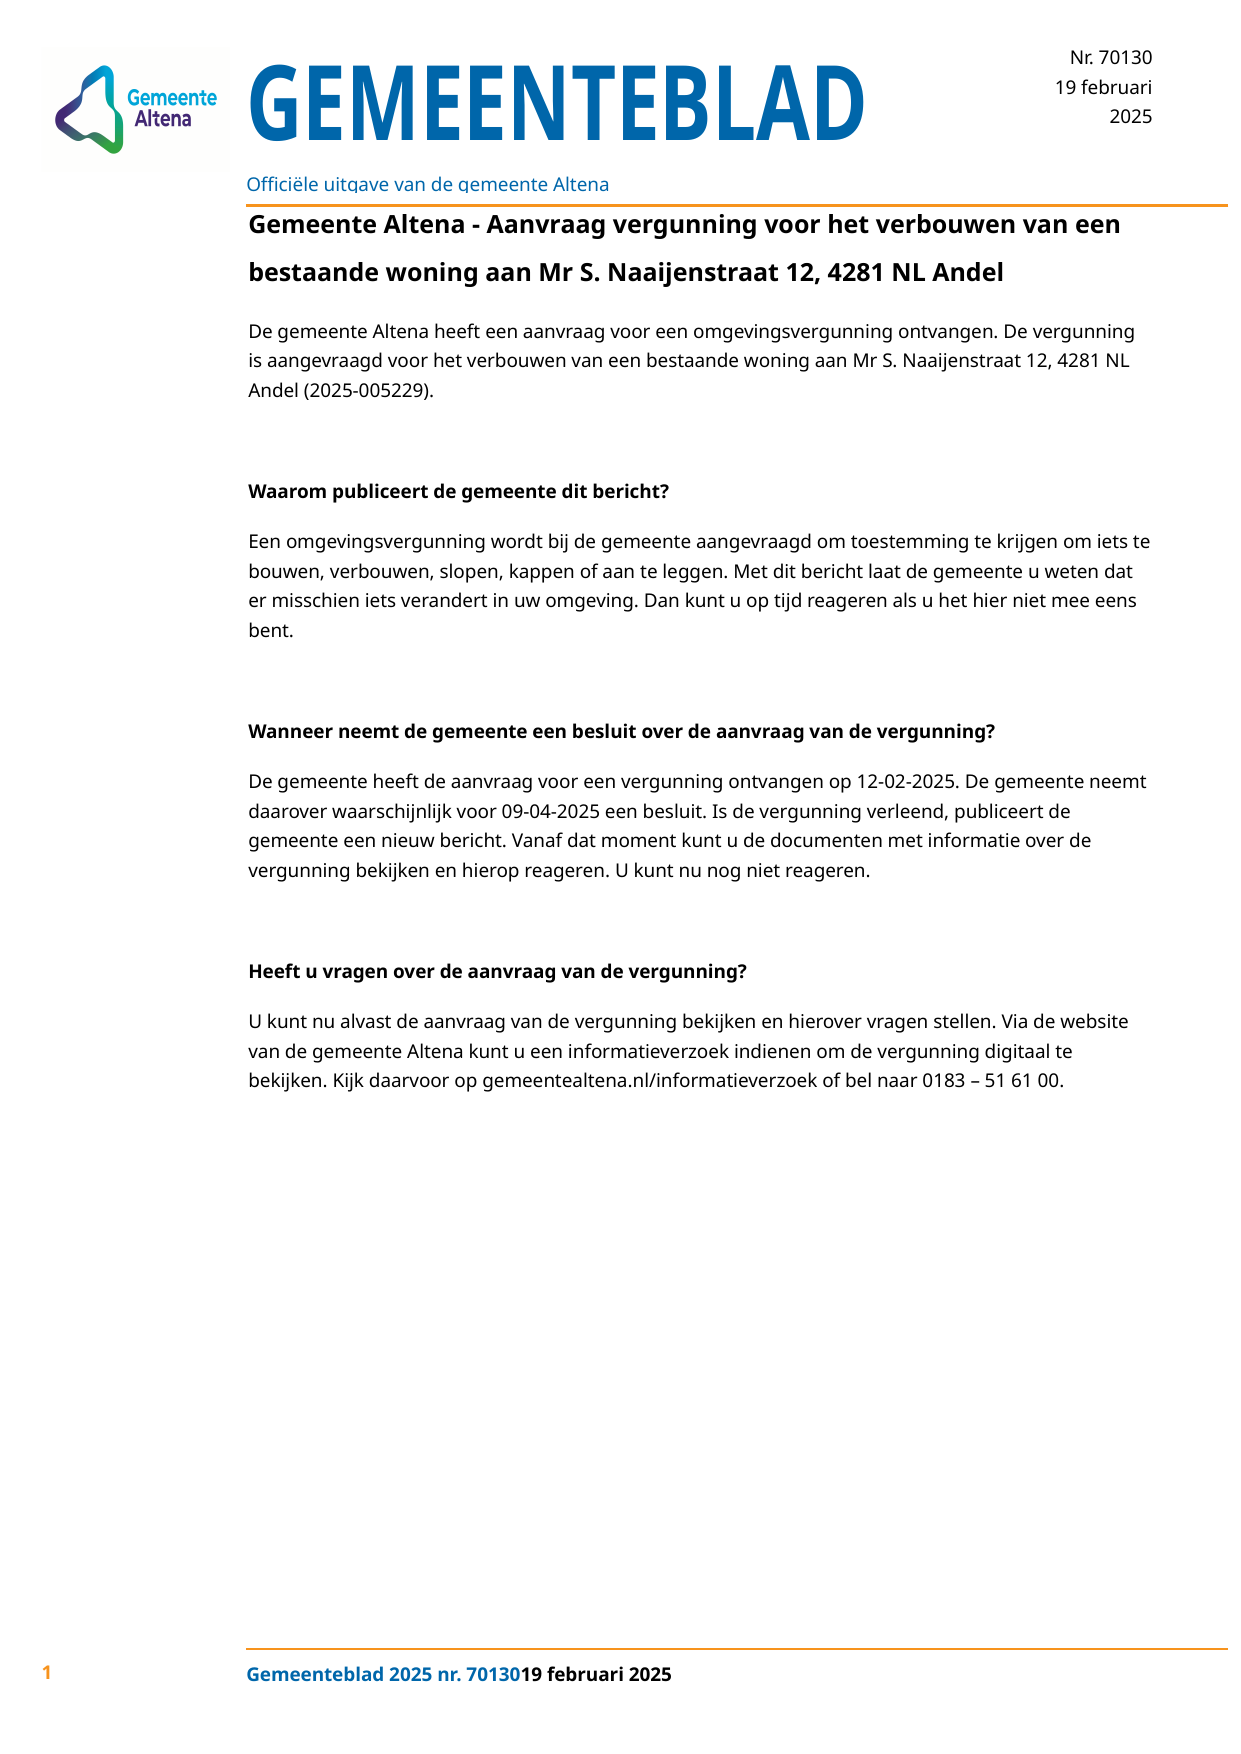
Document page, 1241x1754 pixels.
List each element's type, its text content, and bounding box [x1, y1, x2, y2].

text Gemeente Altena - Aanvraag vergunning voor het verbouwen van een bestaande woning aan Mr S. Naaijenstraat 12, 4281 NL Andel [248, 207, 1152, 288]
text De gemeente Altena heeft een aanvraag voor een omgevingsvergunning ontvangen. De vergunning is aangevraagd voor het verbouwen van een bestaande woning aan Mr S. Naaijenstraat 12, 4281 NL Andel (2025-005229). [248, 318, 1152, 403]
text Waarom publiceert de gemeente dit bericht? [248, 478, 1152, 504]
picture [41, 47, 231, 172]
text U kunt nu alvast de aanvraag van de vergunning bekijken en hierover vragen stellen. Via de website van de gemeente Altena kunt u een informatieverzoek indienen om de vergunning digitaal te bekijken. Kijk daarvoor op gemeentealtena.nl/informatieverzoek of bel naar 0183 – 51 61 00. [248, 1008, 1152, 1093]
text Wanneer neemt de gemeente een besluit over de aanvraag van de vergunning? [248, 718, 1152, 744]
text Heeft u vragen over de aanvraag van de vergunning? [248, 958, 1152, 984]
text Een omgevingsvergunning wordt bij de gemeente aangevraagd om toestemming te krijgen om iets te bouwen, verbouwen, slopen, kappen of aan te leggen. Met dit bericht laat de gemeente u weten dat er misschien iets verandert in uw omgeving. Dan kunt u op tijd reageren als u het hier niet mee eens bent. [248, 528, 1152, 643]
text De gemeente heeft de aanvraag voor een vergunning ontvangen op 12-02-2025. De gemeente neemt daarover waarschijnlijk voor 09-04-2025 een besluit. Is de vergunning verleend, publiceert de gemeente een nieuw bericht. Vanaf dat moment kunt u de documenten met informatie over de vergunning bekijken en hierop reageren. U kunt nu nog niet reageren. [248, 768, 1152, 883]
